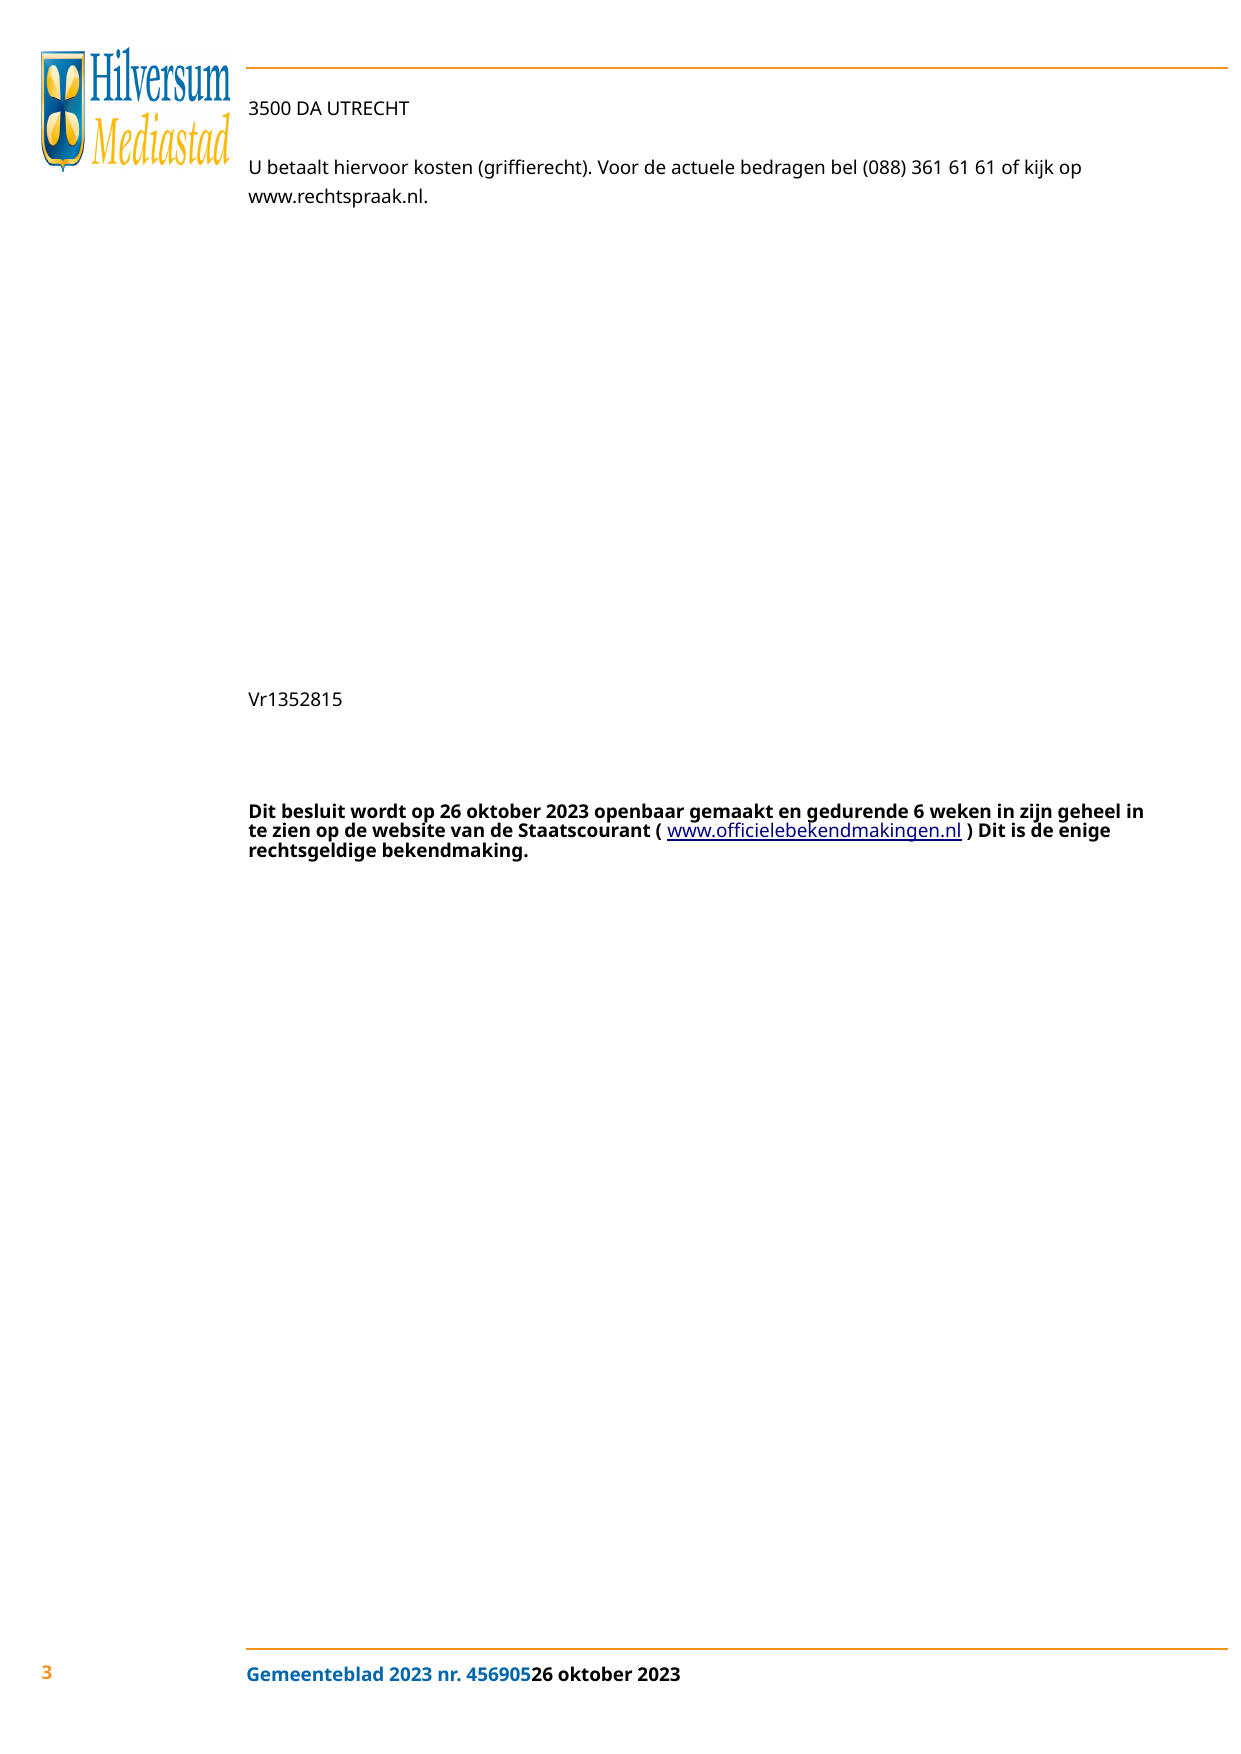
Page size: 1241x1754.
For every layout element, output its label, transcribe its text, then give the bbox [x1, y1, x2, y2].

text 3500 DA UTRECHT [248, 95, 1152, 121]
text U betaalt hiervoor kosten (griffierecht). Voor de actuele bedragen bel (088) 361 61 61 of kijk op www.rechtspraak.nl. [248, 154, 1152, 209]
picture [41, 47, 231, 172]
text Dit besluit wordt op 26 oktober 2023 openbaar gemaakt en gedurende 6 weken in zijn geheel in te zien op de website van de Staatscourant ( www.officielebekendmakingen.nl ) Dit is de enige rechtsgeldige bekendmaking. [248, 803, 1152, 861]
text Vr1352815 [248, 686, 1152, 712]
